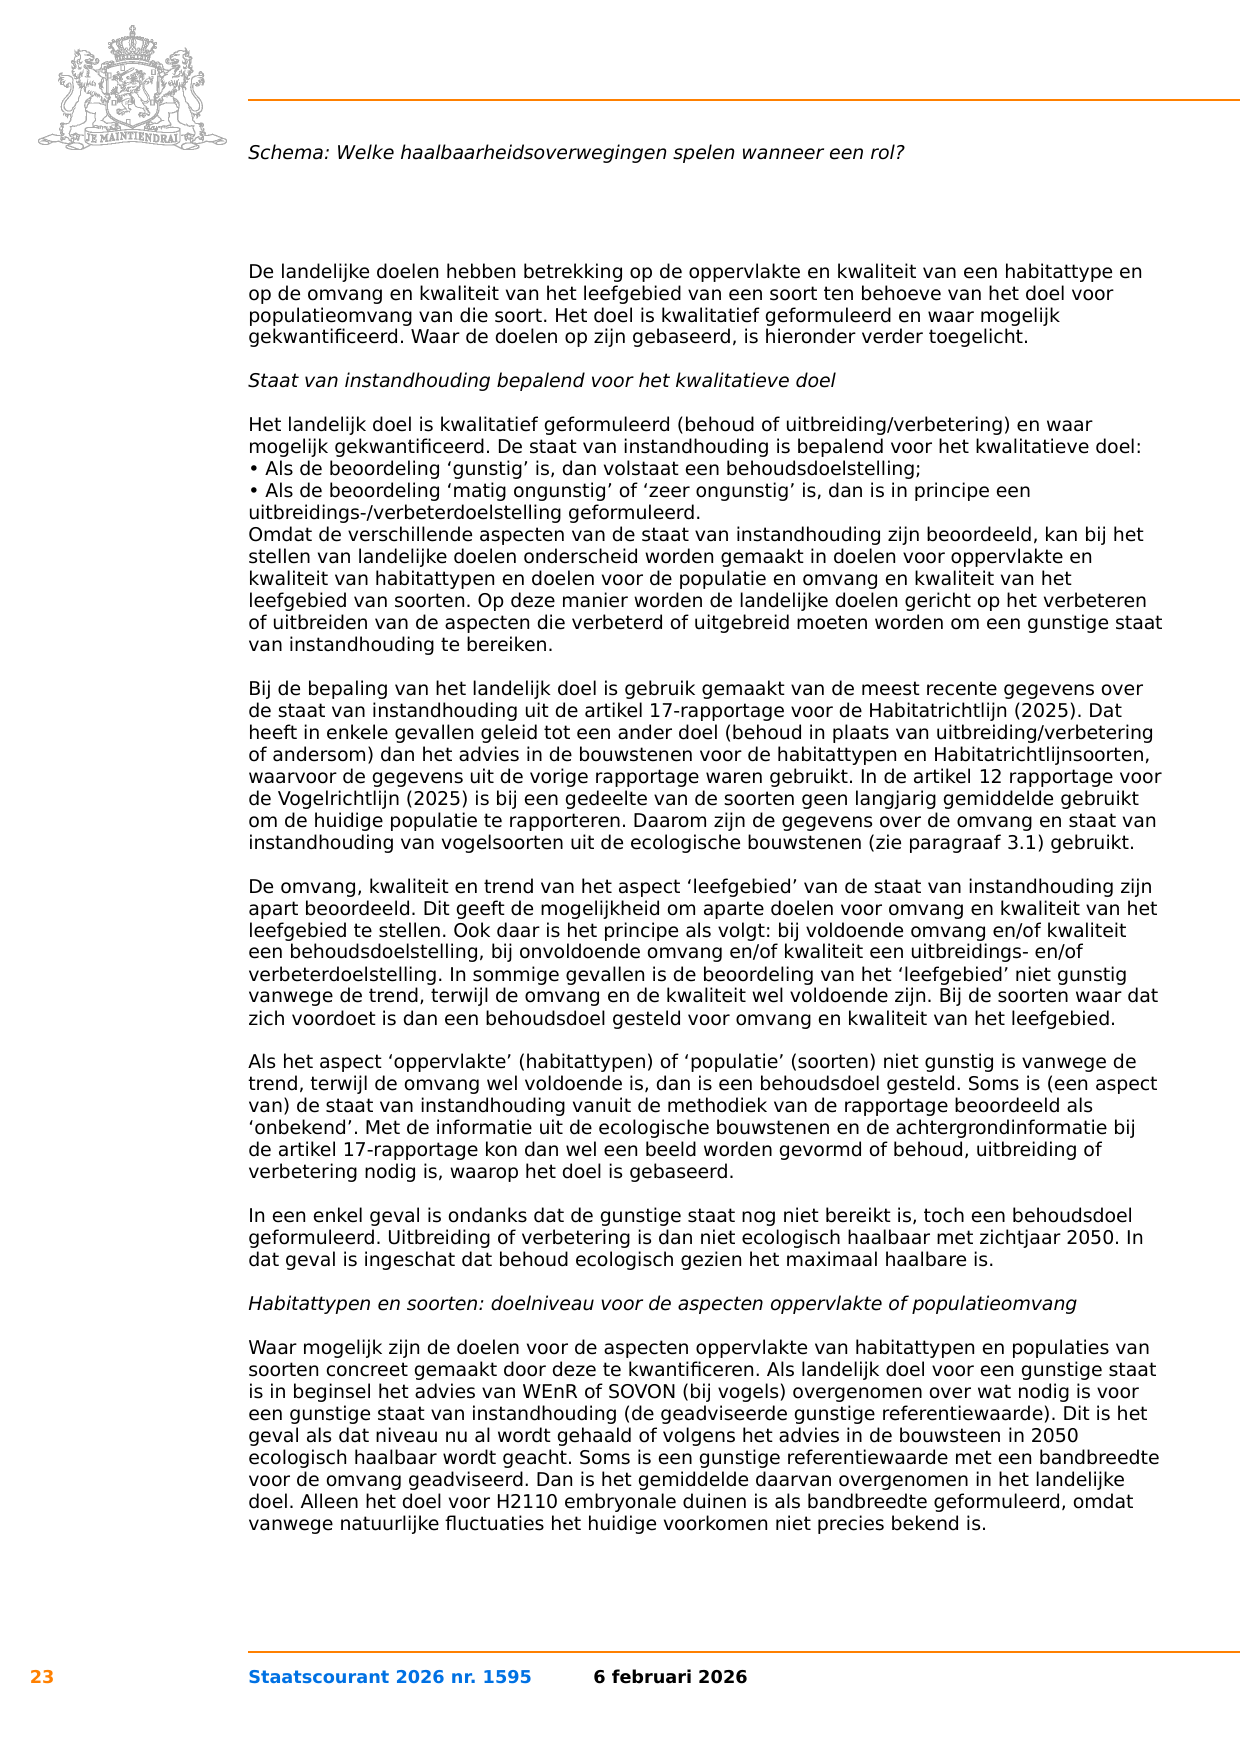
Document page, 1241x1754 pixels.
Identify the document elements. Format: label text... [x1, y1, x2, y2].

text In een enkel geval is ondanks dat de gunstige staat nog niet bereikt is, toch een behoudsdoel geformuleerd. Uitbreiding of verbetering is dan niet ecologisch haalbaar met zichtjaar 2050. In dat geval is ingeschat dat behoud ecologisch gezien het maximaal haalbare is. [248, 1205, 1163, 1271]
text Omdat de verschillende aspecten van de staat van instandhouding zijn beoordeeld, kan bij het stellen van landelijke doelen onderscheid worden gemaakt in doelen voor oppervlakte en kwaliteit van habitattypen en doelen voor de populatie en omvang en kwaliteit van het leefgebied van soorten. Op deze manier worden de landelijke doelen gericht op het verbeteren of uitbreiden van de aspecten die verbeterd of uitgebreid moeten worden om een gunstige staat van instandhouding te bereiken. [248, 524, 1163, 656]
text • Als de beoordeling ‘matig ongunstig’ of ‘zeer ongunstig’ is, dan is in principe een uitbreidings-/verbeterdoelstelling geformuleerd. [248, 480, 1163, 524]
text Waar mogelijk zijn de doelen voor de aspecten oppervlakte van habitattypen en populaties van soorten concreet gemaakt door deze te kwantificeren. Als landelijk doel voor een gunstige staat is in beginsel het advies van WEnR of SOVON (bij vogels) overgenomen over wat nodig is voor een gunstige staat van instandhouding (de geadviseerde gunstige referentiewaarde). Dit is het geval als dat niveau nu al wordt gehaald of volgens het advies in de bouwsteen in 2050 ecologisch haalbaar wordt geacht. Soms is een gunstige referentiewaarde met een bandbreedte voor de omvang geadviseerd. Dan is het gemiddelde daarvan overgenomen in het landelijke doel. Alleen het doel voor H2110 embryonale duinen is als bandbreedte geformuleerd, omdat vanwege natuurlijke fluctuaties het huidige voorkomen niet precies bekend is. [248, 1337, 1163, 1534]
text Bij de bepaling van het landelijk doel is gebruik gemaakt van de meest recente gegevens over de staat van instandhouding uit de artikel 17-rapportage voor de Habitatrichtlijn (2025). Dat heeft in enkele gevallen geleid tot een ander doel (behoud in plaats van uitbreiding/verbetering of andersom) dan het advies in de bouwstenen voor de habitattypen en Habitatrichtlijnsoorten, waarvoor de gegevens uit de vorige rapportage waren gebruikt. In de artikel 12 rapportage voor de Vogelrichtlijn (2025) is bij een gedeelte van de soorten geen langjarig gemiddelde gebruikt om de huidige populatie te rapporteren. Daarom zijn de gegevens over de omvang en staat van instandhouding van vogelsoorten uit de ecologische bouwstenen (zie paragraaf 3.1) gebruikt. [248, 678, 1163, 854]
text Het landelijk doel is kwalitatief geformuleerd (behoud of uitbreiding/verbetering) en waar mogelijk gekwantificeerd. De staat van instandhouding is bepalend voor het kwalitatieve doel: [248, 414, 1163, 458]
text De landelijke doelen hebben betrekking op de oppervlakte en kwaliteit van een habitattype en op de omvang en kwaliteit van het leefgebied van een soort ten behoeve van het doel voor populatieomvang van die soort. Het doel is kwalitatief geformuleerd en waar mogelijk gekwantificeerd. Waar de doelen op zijn gebaseerd, is hieronder verder toegelicht. [248, 261, 1163, 348]
text Als het aspect ‘oppervlakte’ (habitattypen) of ‘populatie’ (soorten) niet gunstig is vanwege de trend, terwijl de omvang wel voldoende is, dan is een behoudsdoel gesteld. Soms is (een aspect van) de staat van instandhouding vanuit de methodiek van de rapportage beoordeeld als ‘onbekend’. Met de informatie uit de ecologische bouwstenen en de achtergrondinformatie bij de artikel 17-rapportage kon dan wel een beeld worden gevormd of behoud, uitbreiding of verbetering nodig is, waarop het doel is gebaseerd. [248, 1051, 1163, 1183]
text De omvang, kwaliteit en trend van het aspect ‘leefgebied’ van de staat van instandhouding zijn apart beoordeeld. Dit geeft de mogelijkheid om aparte doelen voor omvang en kwaliteit van het leefgebied te stellen. Ook daar is het principe als volgt: bij voldoende omvang en/of kwaliteit een behoudsdoelstelling, bij onvoldoende omvang en/of kwaliteit een uitbreidings- en/of verbeterdoelstelling. In sommige gevallen is de beoordeling van het ‘leefgebied’ niet gunstig vanwege de trend, terwijl de omvang en de kwaliteit wel voldoende zijn. Bij de soorten waar dat zich voordoet is dan een behoudsdoel gesteld voor omvang en kwaliteit van het leefgebied. [248, 876, 1163, 1029]
text • Als de beoordeling ‘gunstig’ is, dan volstaat een behoudsdoelstelling; [248, 458, 1163, 480]
subtitle Habitattypen en soorten: doelniveau voor de aspecten oppervlakte of populatieomvang [248, 1293, 1163, 1315]
subtitle Staat van instandhouding bepalend voor het kwalitatieve doel [248, 370, 1163, 392]
picture [38, 25, 227, 150]
text Schema: Welke haalbaarheidsoverwegingen spelen wanneer een rol? [248, 142, 1063, 164]
